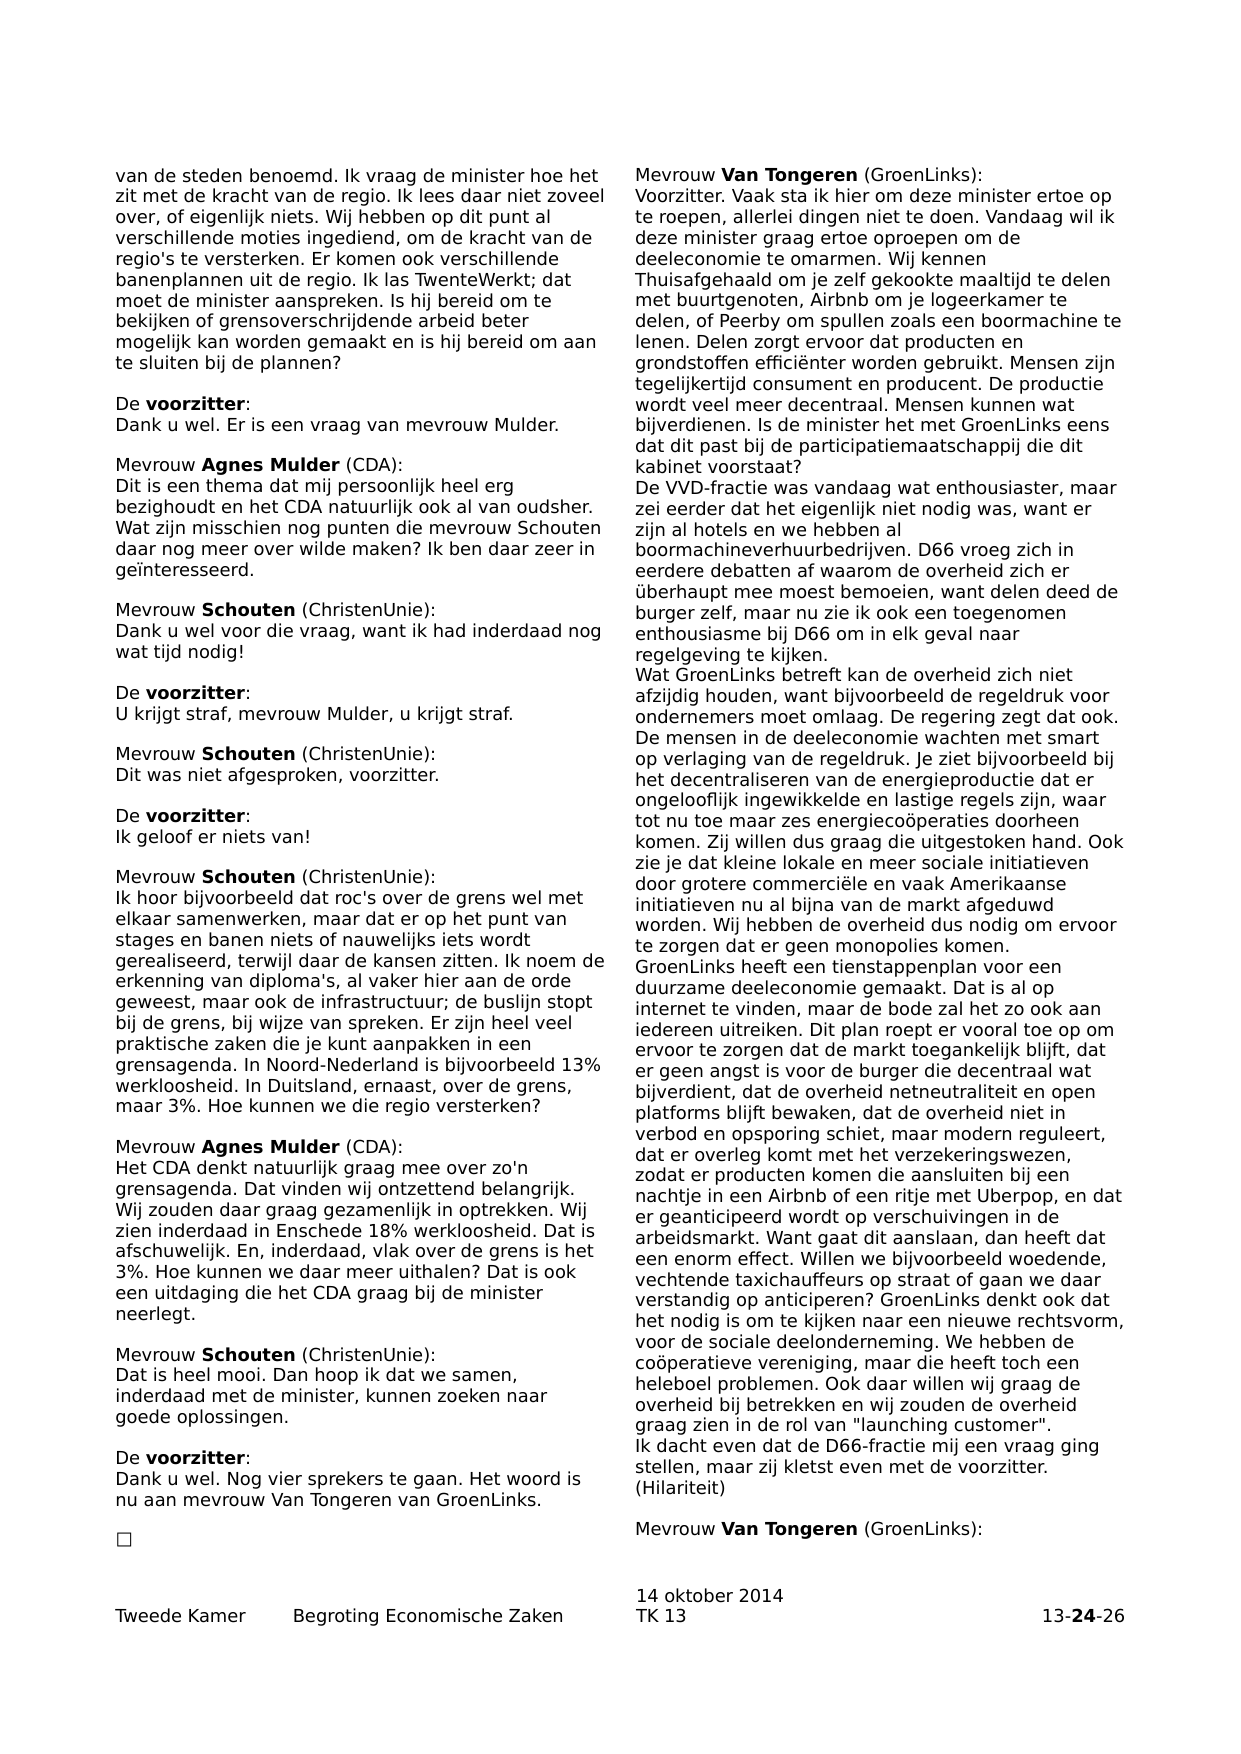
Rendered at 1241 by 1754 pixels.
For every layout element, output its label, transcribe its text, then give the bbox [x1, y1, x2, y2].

text Mevrouw Van Tongeren (GroenLinks): [635, 1518, 1125, 1539]
text De voorzitter: [115, 394, 605, 414]
text GroenLinks heeft een tienstappenplan voor een duurzame deeleconomie gemaakt. Dat is al op internet te vinden, maar de bode zal het zo ook aan iedereen uitreiken. Dit plan roept er vooral toe op om ervoor te zorgen dat de markt toegankelijk blijft, dat er geen angst is voor de burger die decentraal wat bijverdient, dat de overheid netneutraliteit en open platforms blijft bewaken, dat de overheid niet in verbod en opsporing schiet, maar modern reguleert, dat er overleg komt met het verzekeringswezen, zodat er producten komen die aansluiten bij een nachtje in een Airbnb of een ritje met Uberpop, en dat er geanticipeerd wordt op verschuivingen in de arbeidsmarkt. Want gaat dit aanslaan, dan heeft dat een enorm effect. Willen we bijvoorbeeld woedende, vechtende taxichauffeurs op straat of gaan we daar verstandig op anticiperen? GroenLinks denkt ook dat het nodig is om te kijken naar een nieuwe rechtsvorm, voor de sociale deelonderneming. We hebben de coöperatieve vereniging, maar die heeft toch een heleboel problemen. Ook daar willen wij graag de overheid bij betrekken en wij zouden de overheid graag zien in de rol van "launching customer". [635, 957, 1125, 1436]
text Dank u wel. Er is een vraag van mevrouw Mulder. [115, 414, 605, 435]
text Dank u wel. Nog vier sprekers te gaan. Het woord is nu aan mevrouw Van Tongeren van GroenLinks. [115, 1468, 605, 1510]
text Voorzitter. Vaak sta ik hier om deze minister ertoe op te roepen, allerlei dingen niet te doen. Vandaag wil ik deze minister graag ertoe oproepen om de deeleconomie te omarmen. Wij kennen Thuisafgehaald om je zelf gekookte maaltijd te delen met buurtgenoten, Airbnb om je logeerkamer te delen, of Peerby om spullen zoals een boormachine te lenen. Delen zorgt ervoor dat producten en grondstoffen efficiënter worden gebruikt. Mensen zijn tegelijkertijd consument en producent. De productie wordt veel meer decentraal. Mensen kunnen wat bijverdienen. Is de minister het met GroenLinks eens dat dit past bij de participatiemaatschappij die dit kabinet voorstaat? [635, 186, 1125, 478]
text Dit was niet afgesproken, voorzitter. [115, 765, 605, 786]
text Het CDA denkt natuurlijk graag mee over zo'n grensagenda. Dat vinden wij ontzettend belangrijk. Wij zouden daar graag gezamenlijk in optrekken. Wij zien inderdaad in Enschede 18% werkloosheid. Dat is afschuwelijk. En, inderdaad, vlak over de grens is het 3%. Hoe kunnen we daar meer uithalen? Dat is ook een uitdaging die het CDA graag bij de minister neerlegt. [115, 1158, 605, 1324]
text De voorzitter: [115, 806, 605, 826]
text De voorzitter: [115, 682, 605, 703]
text Mevrouw Agnes Mulder (CDA): [115, 1137, 605, 1158]
text Mevrouw Schouten (ChristenUnie): [115, 600, 605, 621]
text Mevrouw Schouten (ChristenUnie): [115, 867, 605, 888]
text ⬜ [115, 1530, 605, 1551]
text (Hilariteit) [635, 1478, 1125, 1498]
text Mevrouw Schouten (ChristenUnie): [115, 1344, 605, 1365]
text Dit is een thema dat mij persoonlijk heel erg bezighoudt en het CDA natuurlijk ook al van oudsher. Wat zijn misschien nog punten die mevrouw Schouten daar nog meer over wilde maken? Ik ben daar zeer in geïnteresseerd. [115, 476, 605, 580]
text Ik hoor bijvoorbeeld dat roc's over de grens wel met elkaar samenwerken, maar dat er op het punt van stages en banen niets of nauwelijks iets wordt gerealiseerd, terwijl daar de kansen zitten. Ik noem de erkenning van diploma's, al vaker hier aan de orde geweest, maar ook de infrastructuur; de buslijn stopt bij de grens, bij wijze van spreken. Er zijn heel veel praktische zaken die je kunt aanpakken in een grensagenda. In Noord-Nederland is bijvoorbeeld 13% werkloosheid. In Duitsland, ernaast, over de grens, maar 3%. Hoe kunnen we die regio versterken? [115, 888, 605, 1117]
text Dank u wel voor die vraag, want ik had inderdaad nog wat tijd nodig! [115, 621, 605, 662]
text Ik geloof er niets van! [115, 826, 605, 847]
text Mevrouw Agnes Mulder (CDA): [115, 455, 605, 476]
text van de steden benoemd. Ik vraag de minister hoe het zit met de kracht van de regio. Ik lees daar niet zoveel over, of eigenlijk niets. Wij hebben op dit punt al verschillende moties ingediend, om de kracht van de regio's te versterken. Er komen ook verschillende banenplannen uit de regio. Ik las TwenteWerkt; dat moet de minister aanspreken. Is hij bereid om te bekijken of grensoverschrijdende arbeid beter mogelijk kan worden gemaakt en is hij bereid om aan te sluiten bij de plannen? [115, 165, 605, 374]
text Wat GroenLinks betreft kan de overheid zich niet afzijdig houden, want bijvoorbeeld de regeldruk voor ondernemers moet omlaag. De regering zegt dat ook. De mensen in de deeleconomie wachten met smart op verlaging van de regeldruk. Je ziet bijvoorbeeld bij het decentraliseren van de energieproductie dat er ongelooflijk ingewikkelde en lastige regels zijn, waar tot nu toe maar zes energiecoöperaties doorheen komen. Zij willen dus graag die uitgestoken hand. Ook zie je dat kleine lokale en meer sociale initiatieven door grotere commerciële en vaak Amerikaanse initiatieven nu al bijna van de markt afgeduwd worden. Wij hebben de overheid dus nodig om ervoor te zorgen dat er geen monopolies komen. [635, 665, 1125, 957]
text De voorzitter: [115, 1448, 605, 1468]
text Ik dacht even dat de D66-fractie mij een vraag ging stellen, maar zij kletst even met de voorzitter. [635, 1436, 1125, 1478]
text Mevrouw Van Tongeren (GroenLinks): [635, 165, 1125, 186]
text Dat is heel mooi. Dan hoop ik dat we samen, inderdaad met de minister, kunnen zoeken naar goede oplossingen. [115, 1365, 605, 1428]
text De VVD-fractie was vandaag wat enthousiaster, maar zei eerder dat het eigenlijk niet nodig was, want er zijn al hotels en we hebben al boormachineverhuurbedrijven. D66 vroeg zich in eerdere debatten af waarom de overheid zich er überhaupt mee moest bemoeien, want delen deed de burger zelf, maar nu zie ik ook een toegenomen enthousiasme bij D66 om in elk geval naar regelgeving te kijken. [635, 478, 1125, 665]
text Mevrouw Schouten (ChristenUnie): [115, 744, 605, 765]
text U krijgt straf, mevrouw Mulder, u krijgt straf. [115, 703, 605, 724]
